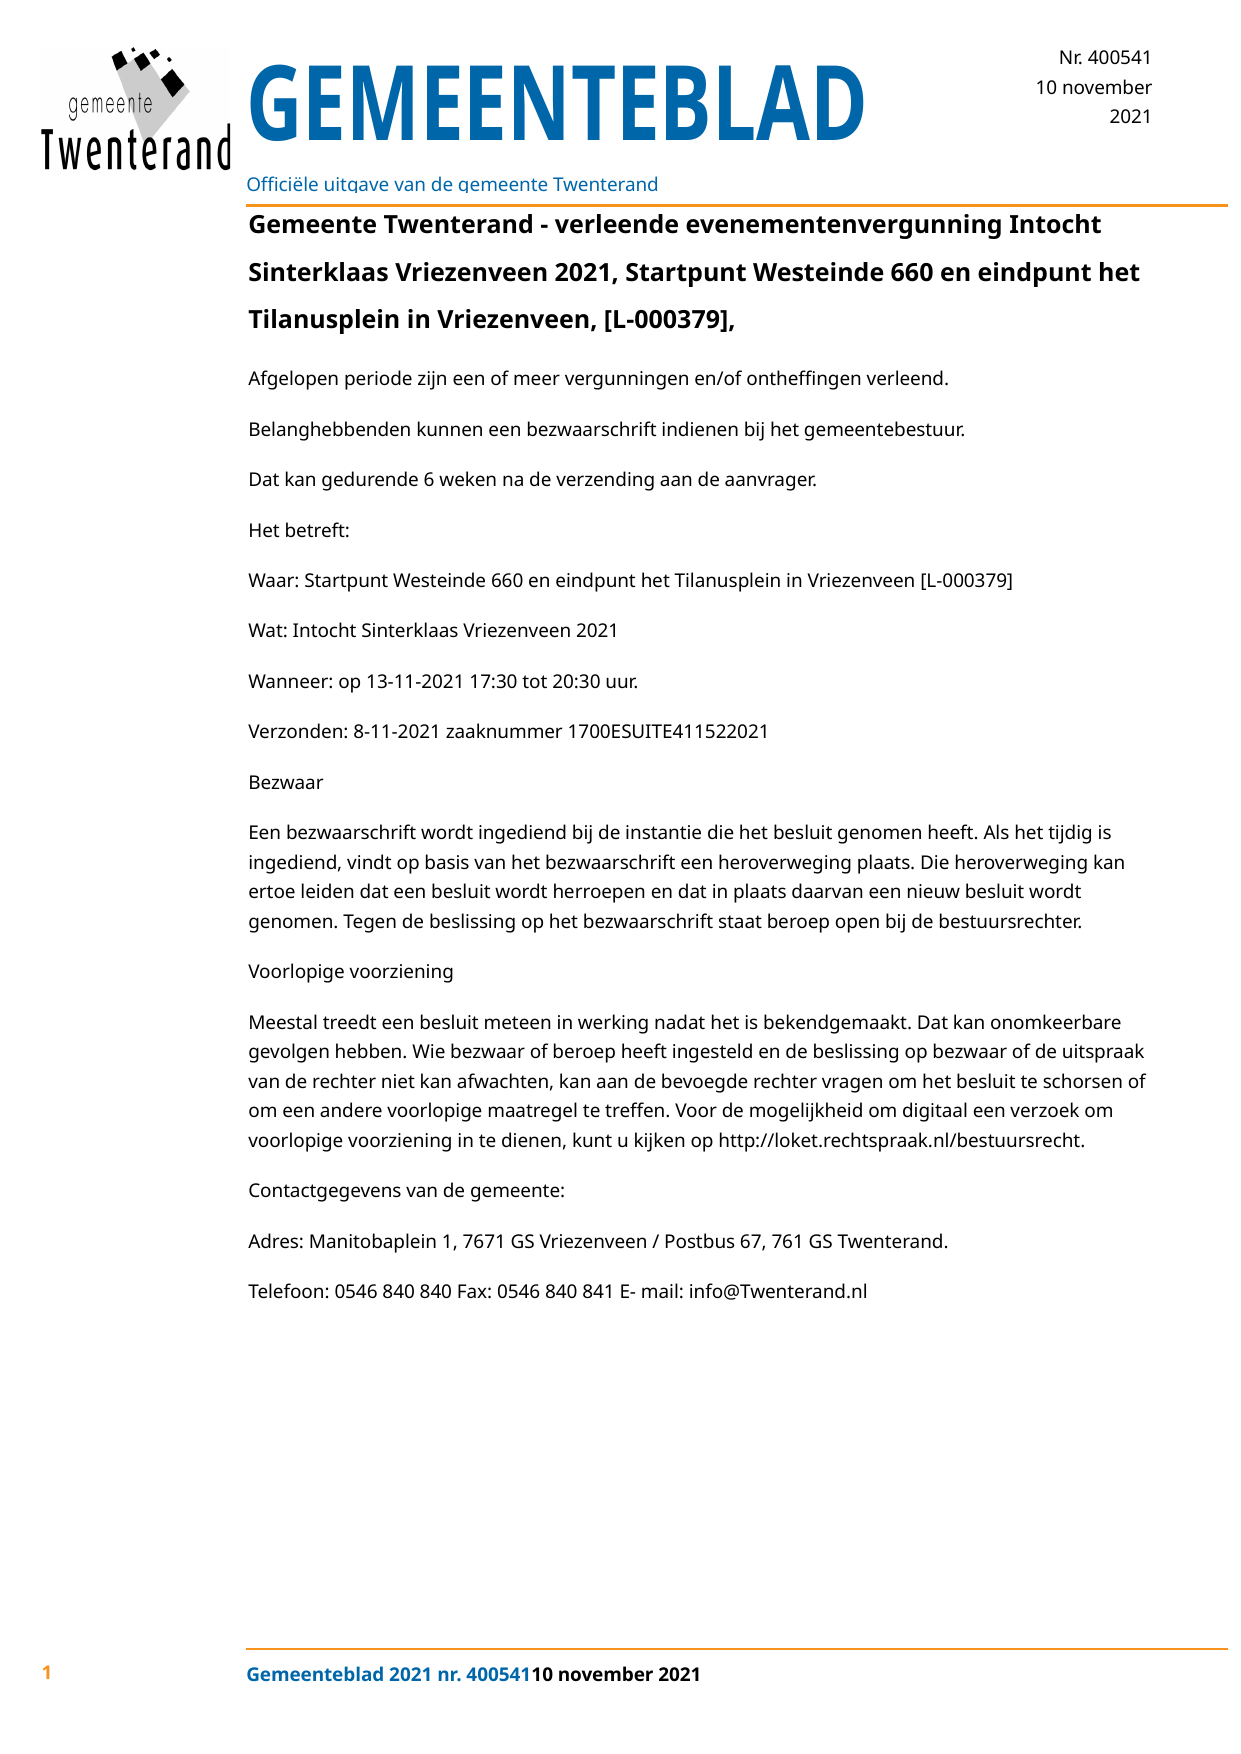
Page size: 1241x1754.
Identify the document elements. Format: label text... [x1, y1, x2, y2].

text Voorlopige voorziening [248, 958, 1152, 984]
text Contactgegevens van de gemeente: [248, 1178, 1152, 1203]
text Bezwaar [248, 769, 1152, 794]
text Het betreft: [248, 517, 1152, 542]
text Wanneer: op 13-11-2021 17:30 tot 20:30 uur. [248, 668, 1152, 694]
text Afgelopen periode zijn een of meer vergunningen en/of ontheffingen verleend. [248, 366, 1152, 391]
text Adres: Manitobaplein 1, 7671 GS Vriezenveen / Postbus 67, 761 GS Twenterand. [248, 1228, 1152, 1254]
text Dat kan gedurende 6 weken na de verzending aan de aanvrager. [248, 466, 1152, 492]
text Waar: Startpunt Westeinde 660 en eindpunt het Tilanusplein in Vriezenveen [L-000379] [248, 567, 1152, 593]
text Een bezwaarschrift wordt ingediend bij de instantie die het besluit genomen heeft. Als het tijdig is ingediend, vindt op basis van het bezwaarschrift een heroverweging plaats. Die heroverweging kan ertoe leiden dat een besluit wordt herroepen en dat in plaats daarvan een nieuw besluit wordt genomen. Tegen de beslissing op het bezwaarschrift staat beroep open bij de bestuursrechter. [248, 819, 1152, 934]
text Belanghebbenden kunnen een bezwaarschrift indienen bij het gemeentebestuur. [248, 416, 1152, 442]
text Meestal treedt een besluit meteen in werking nadat het is bekendgemaakt. Dat kan onomkeerbare gevolgen hebben. Wie bezwaar of beroep heeft ingesteld en de beslissing op bezwaar of de uitspraak van de rechter niet kan afwachten, kan aan de bevoegde rechter vragen om het besluit te schorsen of om een andere voorlopige maatregel te treffen. Voor de mogelijkheid om digitaal een verzoek om voorlopige voorziening in te dienen, kunt u kijken op http://loket.rechtspraak.nl/bestuursrecht. [248, 1009, 1152, 1153]
picture [41, 47, 231, 172]
text Wat: Intocht Sinterklaas Vriezenveen 2021 [248, 618, 1152, 643]
text Gemeente Twenterand - verleende evenementenvergunning Intocht Sinterklaas Vriezenveen 2021, Startpunt Westeinde 660 en eindpunt het Tilanusplein in Vriezenveen, [L-000379], [248, 207, 1152, 336]
text Verzonden: 8-11-2021 zaaknummer 1700ESUITE411522021 [248, 718, 1152, 744]
text Telefoon: 0546 840 840 Fax: 0546 840 841 E- mail: info@Twenterand.nl [248, 1278, 1152, 1304]
